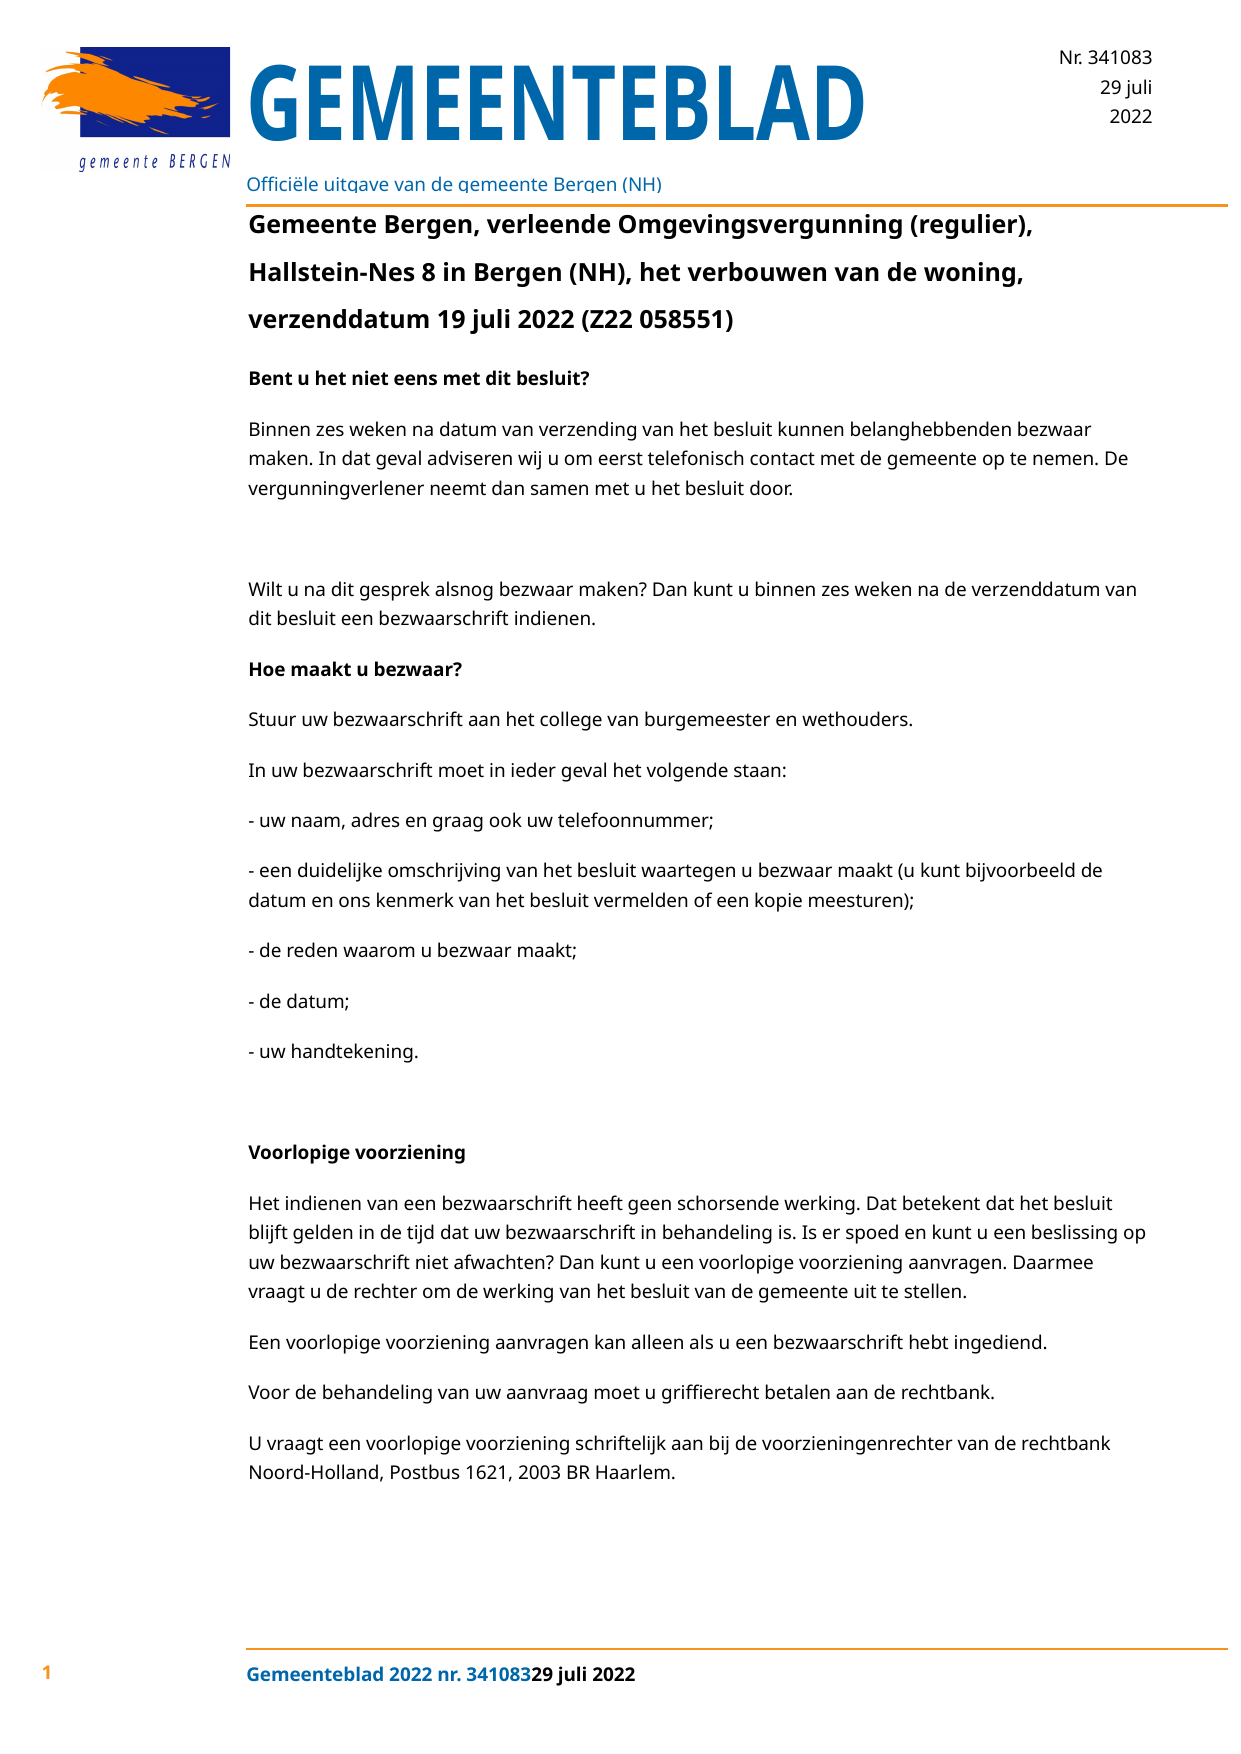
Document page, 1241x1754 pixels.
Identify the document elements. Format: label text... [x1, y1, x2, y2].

text Het indienen van een bezwaarschrift heeft geen schorsende werking. Dat betekent dat het besluit blijft gelden in de tijd dat uw bezwaarschrift in behandeling is. Is er spoed en kunt u een beslissing op uw bezwaarschrift niet afwachten? Dan kunt u een voorlopige voorziening aanvragen. Daarmee vraagt u de rechter om de werking van het besluit van de gemeente uit te stellen. [248, 1190, 1152, 1304]
text - uw handtekening. [248, 1038, 1152, 1064]
text - de reden waarom u bezwaar maakt; [248, 938, 1152, 963]
text Wilt u na dit gesprek alsnog bezwaar maken? Dan kunt u binnen zes weken na de verzenddatum van dit besluit een bezwaarschrift indienen. [248, 576, 1152, 631]
picture [41, 47, 231, 172]
text Hoe maakt u bezwaar? [248, 656, 1152, 682]
text Gemeente Bergen, verleende Omgevingsvergunning (regulier), Hallstein-Nes 8 in Bergen (NH), het verbouwen van de woning, verzenddatum 19 juli 2022 (Z22 058551) [248, 207, 1152, 336]
text Bent u het niet eens met dit besluit? [248, 366, 1152, 391]
text - de datum; [248, 988, 1152, 1014]
text Voor de behandeling van uw aanvraag moet u griffierecht betalen aan de rechtbank. [248, 1379, 1152, 1405]
text Stuur uw bezwaarschrift aan het college van burgemeester en wethouders. [248, 706, 1152, 732]
text Een voorlopige voorziening aanvragen kan alleen als u een bezwaarschrift hebt ingediend. [248, 1329, 1152, 1354]
text Voorlopige voorziening [248, 1139, 1152, 1165]
text Binnen zes weken na datum van verzending van het besluit kunnen belanghebbenden bezwaar maken. In dat geval adviseren wij u om eerst telefonisch contact met de gemeente op te nemen. De vergunningverlener neemt dan samen met u het besluit door. [248, 416, 1152, 501]
text U vraagt een voorlopige voorziening schriftelijk aan bij de voorzieningenrechter van de rechtbank Noord-Holland, Postbus 1621, 2003 BR Haarlem. [248, 1430, 1152, 1485]
text In uw bezwaarschrift moet in ieder geval het volgende staan: [248, 757, 1152, 782]
text - een duidelijke omschrijving van het besluit waartegen u bezwaar maakt (u kunt bijvoorbeeld de datum en ons kenmerk van het besluit vermelden of een kopie meesturen); [248, 858, 1152, 913]
text - uw naam, adres en graag ook uw telefoonnummer; [248, 807, 1152, 833]
